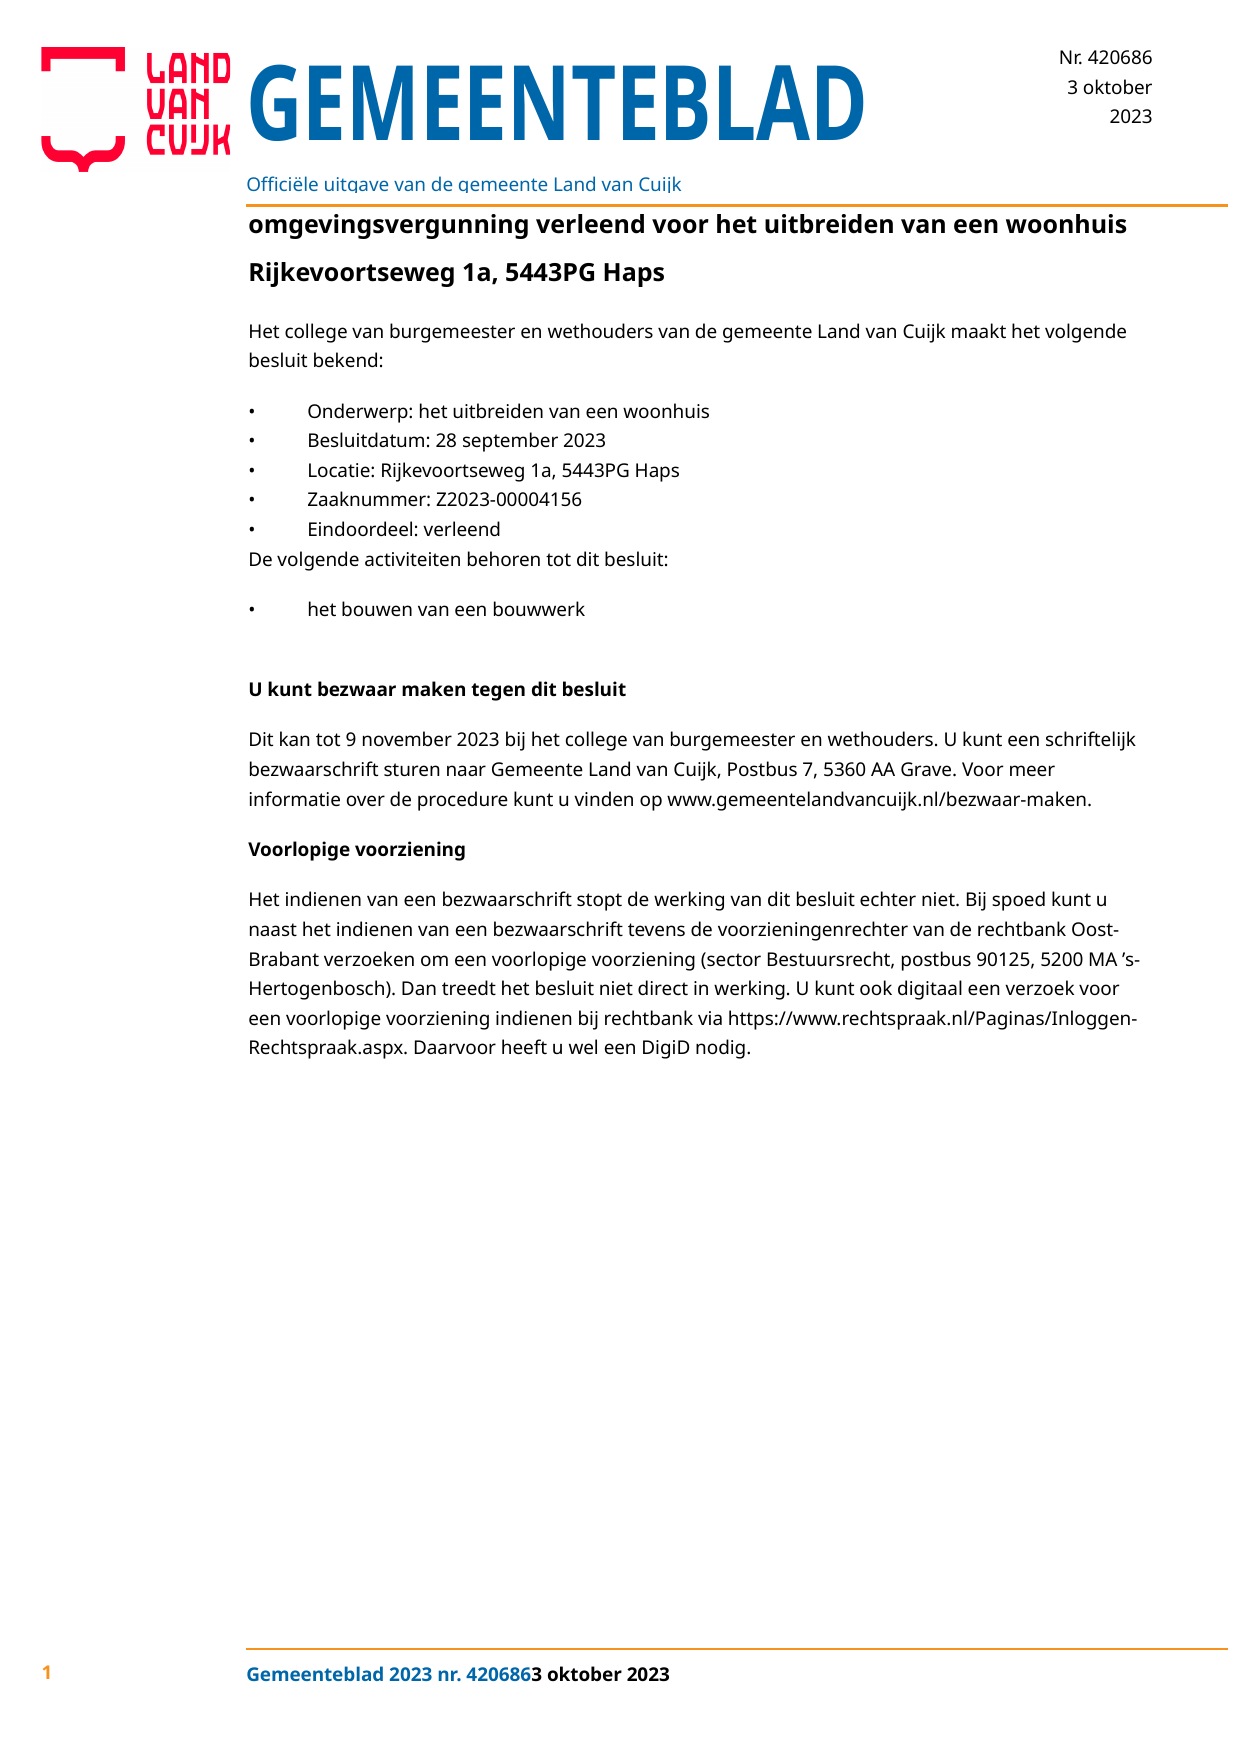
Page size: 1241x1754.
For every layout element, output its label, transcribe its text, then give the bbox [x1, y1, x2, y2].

text Dit kan tot 9 november 2023 bij het college van burgemeester en wethouders. U kunt een schriftelijk bezwaarschrift sturen naar Gemeente Land van Cuijk, Postbus 7, 5360 AA Grave. Voor meer informatie over de procedure kunt u vinden op www.gemeentelandvancuijk.nl/bezwaar-maken. [248, 727, 1152, 812]
list Zaaknummer: Z2023-00004156 [248, 487, 1152, 512]
text U kunt bezwaar maken tegen dit besluit [248, 676, 1152, 702]
text omgevingsvergunning verleend voor het uitbreiden van een woonhuis Rijkevoortseweg 1a, 5443PG Haps [248, 207, 1152, 288]
text Voorlopige voorziening [248, 836, 1152, 862]
text De volgende activiteiten behoren tot dit besluit: [248, 546, 1152, 572]
list het bouwen van een bouwwerk [248, 596, 1152, 622]
list Eindoordeel: verleend [248, 516, 1152, 542]
picture [41, 47, 231, 172]
list Onderwerp: het uitbreiden van een woonhuis [248, 398, 1152, 424]
text Het indienen van een bezwaarschrift stopt de werking van dit besluit echter niet. Bij spoed kunt u naast het indienen van een bezwaarschrift tevens de voorzieningenrechter van de rechtbank Oost-Brabant verzoeken om een voorlopige voorziening (sector Bestuursrecht, postbus 90125, 5200 MA ’s-Hertogenbosch). Dan treedt het besluit niet direct in werking. U kunt ook digitaal een verzoek voor een voorlopige voorziening indienen bij rechtbank via https://www.rechtspraak.nl/Paginas/Inloggen-Rechtspraak.aspx. Daarvoor heeft u wel een DigiD nodig. [248, 887, 1152, 1060]
list Besluitdatum: 28 september 2023 [248, 427, 1152, 453]
text Het college van burgemeester en wethouders van de gemeente Land van Cuijk maakt het volgende besluit bekend: [248, 318, 1152, 373]
list Locatie: Rijkevoortseweg 1a, 5443PG Haps [248, 457, 1152, 483]
